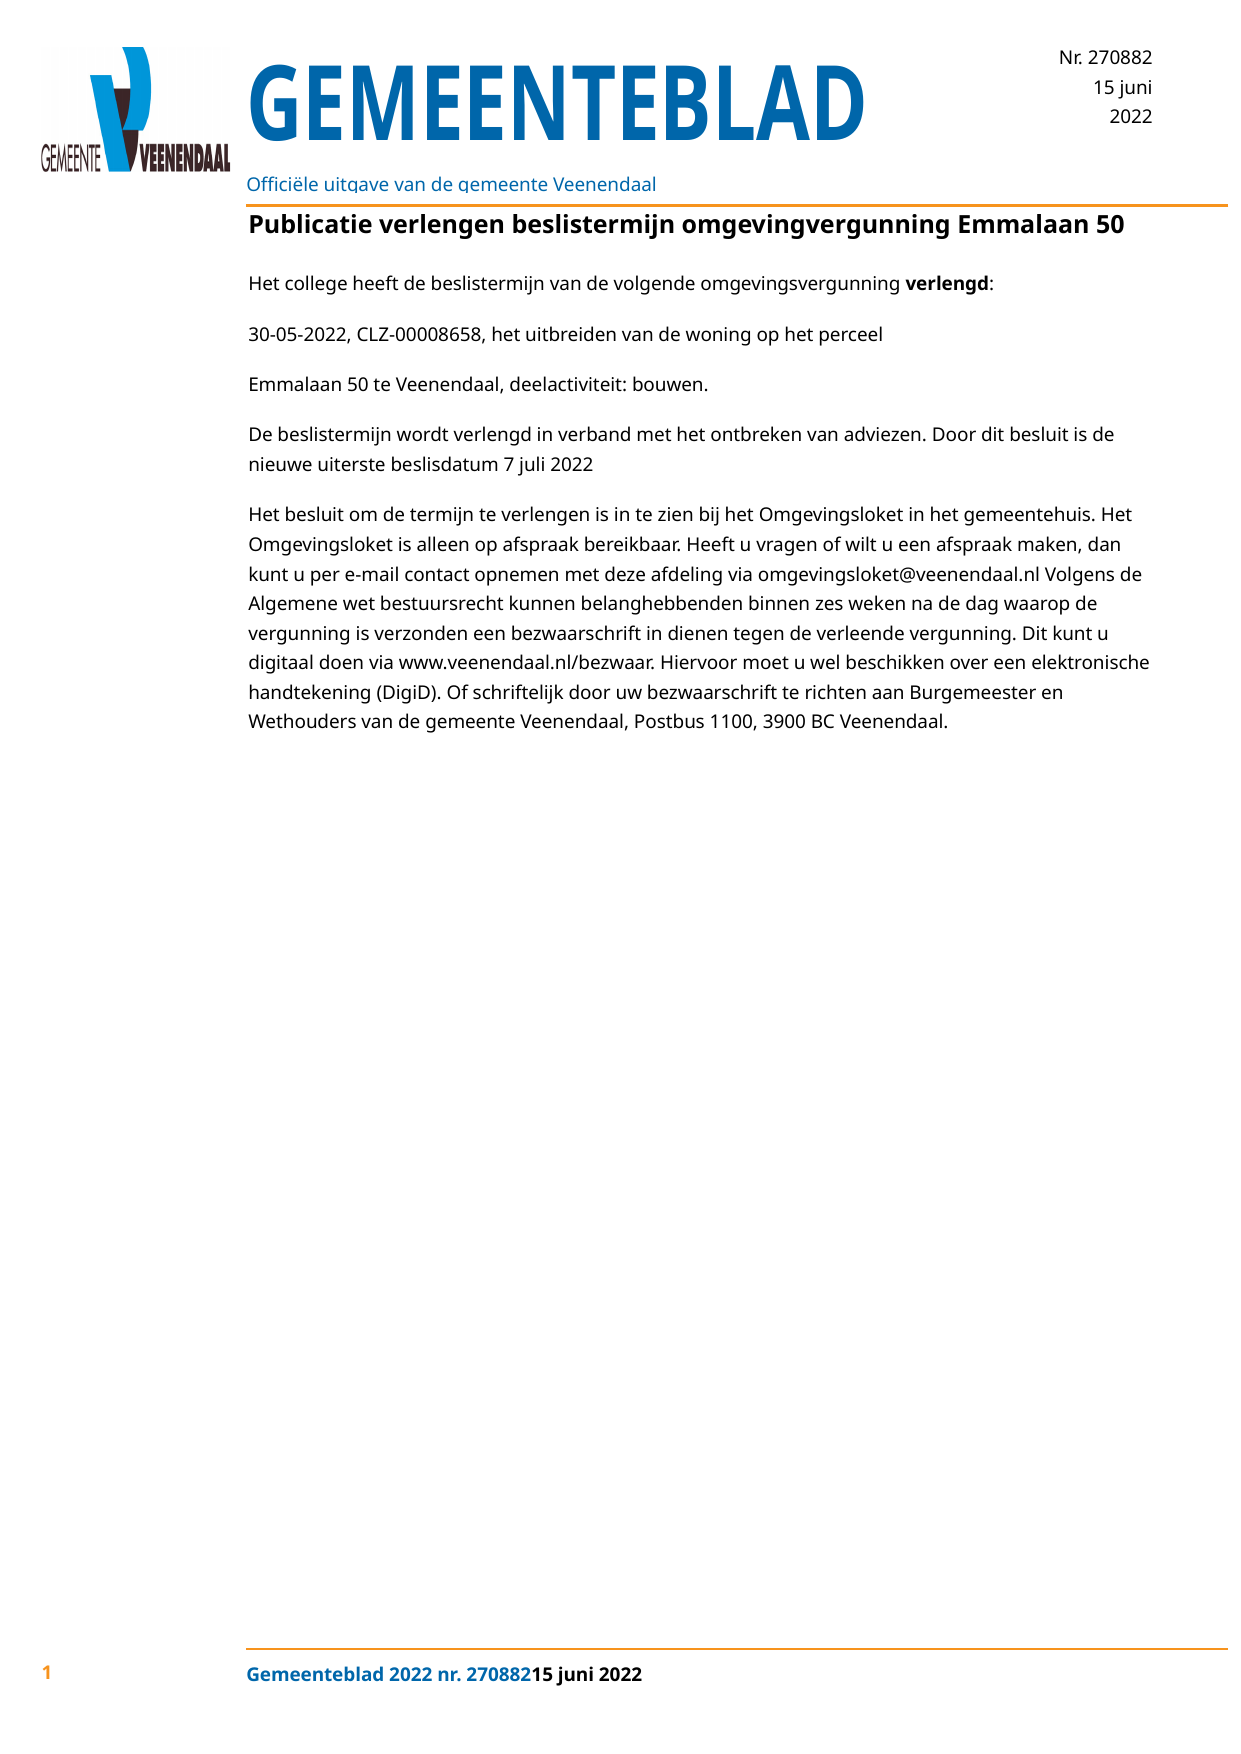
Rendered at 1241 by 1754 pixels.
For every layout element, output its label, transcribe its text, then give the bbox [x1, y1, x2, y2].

picture [123, 47, 231, 172]
text De beslistermijn wordt verlengd in verband met het ontbreken van adviezen. Door dit besluit is de nieuwe uiterste beslisdatum 7 juli 2022 [248, 422, 1152, 477]
text Het college heeft de beslistermijn van de volgende omgevingsvergunning verlengd: [248, 270, 1152, 296]
picture [41, 47, 130, 172]
text Publicatie verlengen beslistermijn omgevingvergunning Emmalaan 50 [248, 207, 1152, 241]
text Emmalaan 50 te Veenendaal, deelactiviteit: bouwen. [248, 371, 1152, 397]
text 30-05-2022, CLZ-00008658, het uitbreiden van de woning op het perceel [248, 321, 1152, 346]
text Het besluit om de termijn te verlengen is in te zien bij het Omgevingsloket in het gemeentehuis. Het Omgevingsloket is alleen op afspraak bereikbaar. Heeft u vragen of wilt u een afspraak maken, dan kunt u per e-mail contact opnemen met deze afdeling via omgevingsloket@veenendaal.nl Volgens de Algemene wet bestuursrecht kunnen belanghebbenden binnen zes weken na de dag waarop de vergunning is verzonden een bezwaarschrift in dienen tegen de verleende vergunning. Dit kunt u digitaal doen via www.veenendaal.nl/bezwaar. Hiervoor moet u wel beschikken over een elektronische handtekening (DigiD). Of schriftelijk door uw bezwaarschrift te richten aan Burgemeester en Wethouders van de gemeente Veenendaal, Postbus 1100, 3900 BC Veenendaal. [248, 502, 1152, 734]
